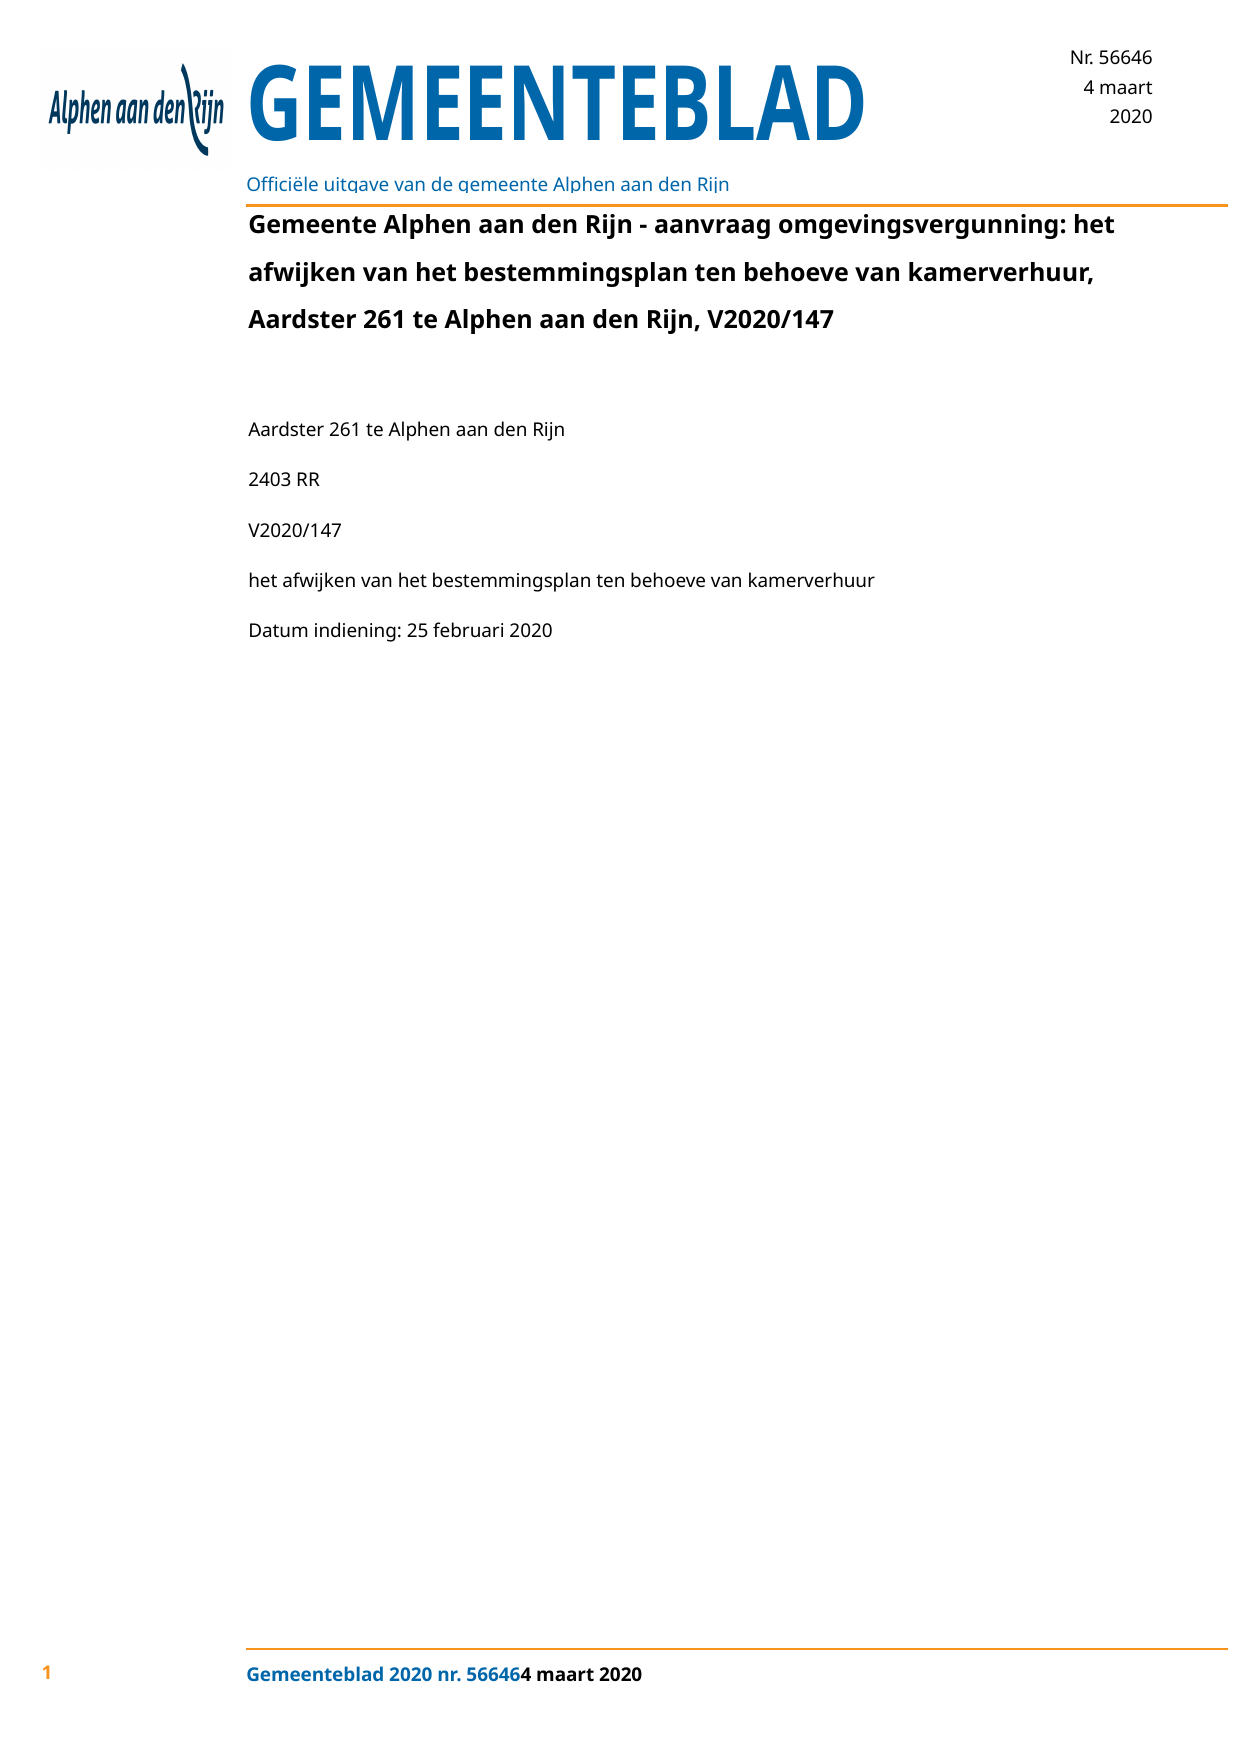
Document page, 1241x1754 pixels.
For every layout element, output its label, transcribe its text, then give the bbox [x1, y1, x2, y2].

text V2020/147 [248, 517, 1152, 542]
text Datum indiening: 25 februari 2020 [248, 618, 1152, 643]
text 2403 RR [248, 466, 1152, 492]
picture [41, 47, 231, 172]
text Gemeente Alphen aan den Rijn - aanvraag omgevingsvergunning: het afwijken van het bestemmingsplan ten behoeve van kamerverhuur, Aardster 261 te Alphen aan den Rijn, V2020/147 [248, 207, 1152, 336]
text Aardster 261 te Alphen aan den Rijn [248, 416, 1152, 442]
text het afwijken van het bestemmingsplan ten behoeve van kamerverhuur [248, 567, 1152, 593]
